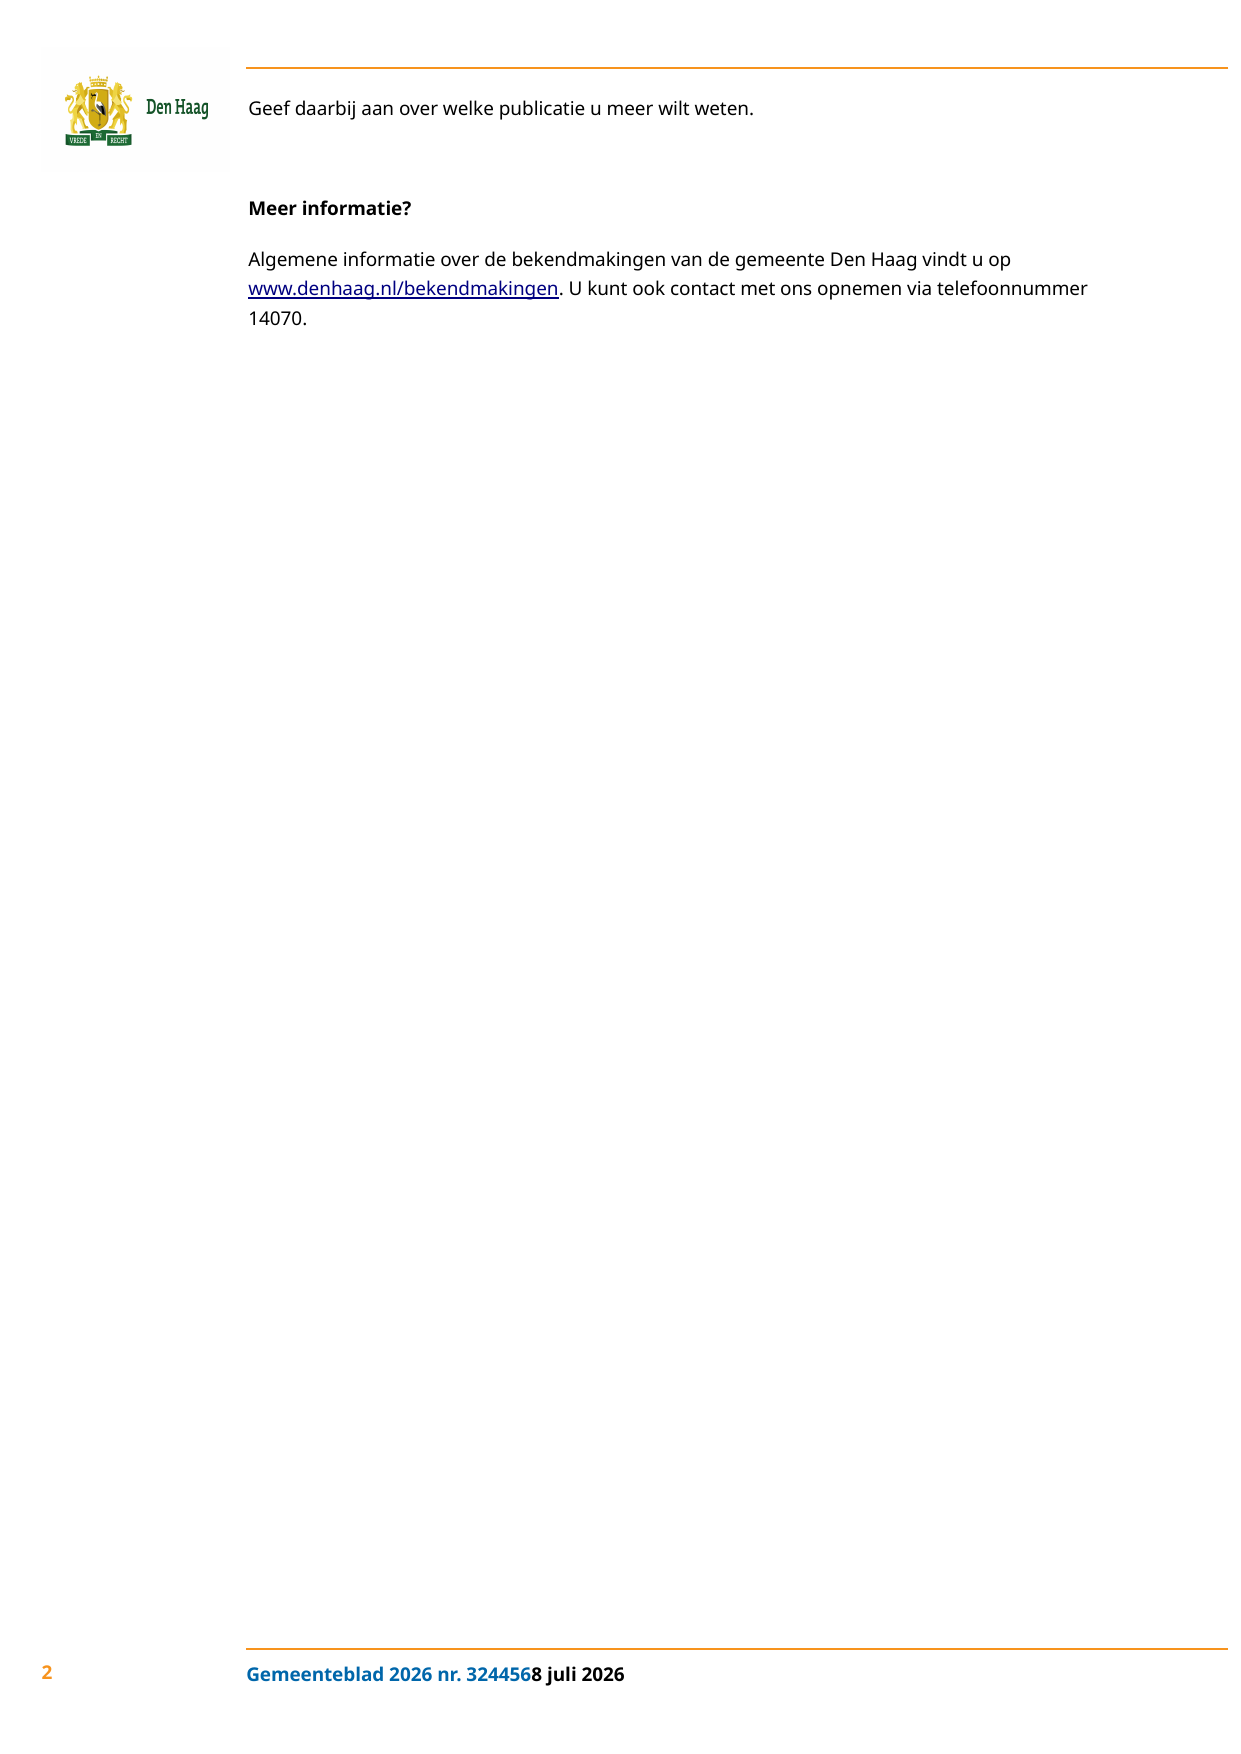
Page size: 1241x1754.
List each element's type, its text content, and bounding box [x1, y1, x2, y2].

text Algemene informatie over de bekendmakingen van de gemeente Den Haag vindt u op www.denhaag.nl/bekendmakingen. U kunt ook contact met ons opnemen via telefoonnummer 14070. [248, 246, 1152, 331]
text Meer informatie? [248, 196, 1152, 221]
text Geef daarbij aan over welke publicatie u meer wilt weten. [248, 95, 1152, 121]
picture [41, 47, 231, 172]
